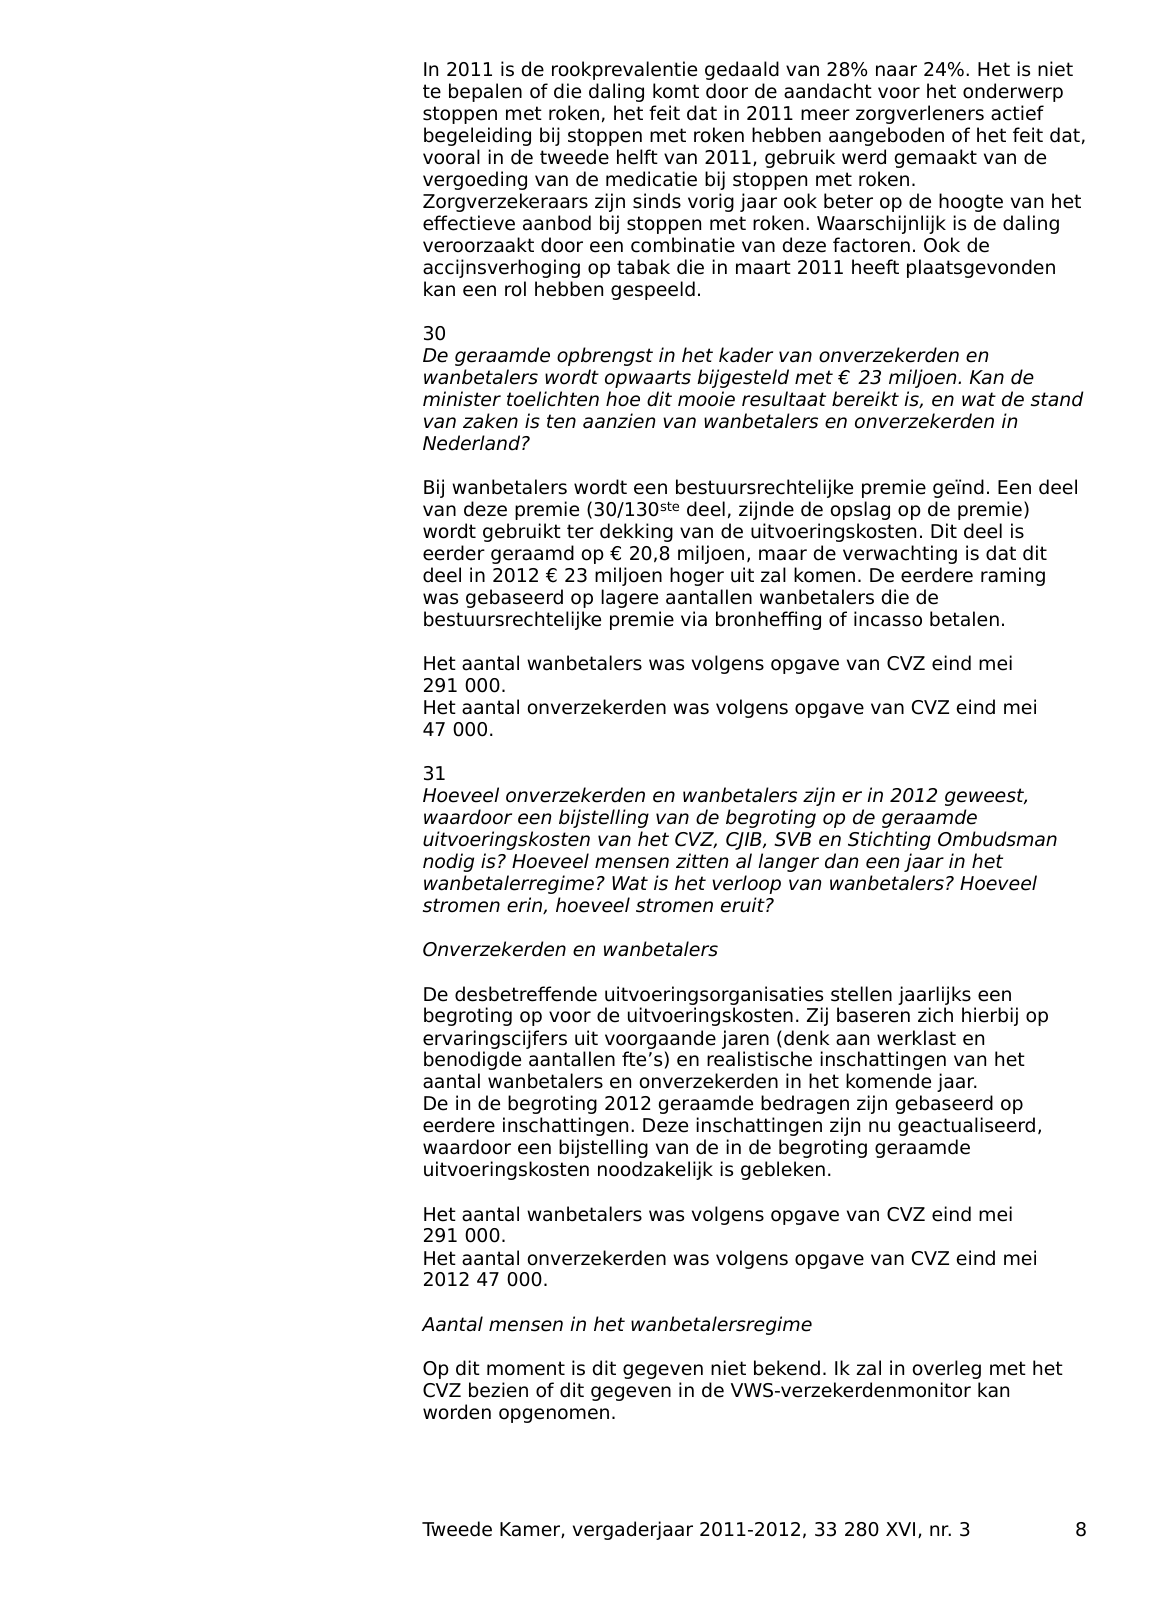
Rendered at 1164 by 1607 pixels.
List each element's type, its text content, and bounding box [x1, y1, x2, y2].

text Hoeveel onverzekerden en wanbetalers zijn er in 2012 geweest, waardoor een bijstelling van de begroting op de geraamde uitvoeringskosten van het CVZ, CJIB, SVB en Stichting Ombudsman nodig is? Hoeveel mensen zitten al langer dan een jaar in het wanbetalerregime? Wat is het verloop van wanbetalers? Hoeveel stromen erin, hoeveel stromen eruit? [422, 785, 1087, 917]
text Het aantal onverzekerden was volgens opgave van CVZ eind mei 2012 47 000. [422, 1247, 1087, 1291]
text In 2011 is de rookprevalentie gedaald van 28% naar 24%. Het is niet te bepalen of die daling komt door de aandacht voor het onderwerp stoppen met roken, het feit dat in 2011 meer zorgverleners actief begeleiding bij stoppen met roken hebben aangeboden of het feit dat, vooral in de tweede helft van 2011, gebruik werd gemaakt van de vergoeding van de medicatie bij stoppen met roken. Zorgverzekeraars zijn sinds vorig jaar ook beter op de hoogte van het effectieve aanbod bij stoppen met roken. Waarschijnlijk is de daling veroorzaakt door een combinatie van deze factoren. Ook de accijnsverhoging op tabak die in maart 2011 heeft plaatsgevonden kan een rol hebben gespeeld. [422, 59, 1087, 301]
subtitle Aantal mensen in het wanbetalersregime [422, 1313, 1087, 1336]
text 31 [422, 763, 1087, 785]
subtitle Onverzekerden en wanbetalers [422, 939, 1087, 961]
text Het aantal wanbetalers was volgens opgave van CVZ eind mei 291 000. [422, 1203, 1087, 1247]
text Op dit moment is dit gegeven niet bekend. Ik zal in overleg met het CVZ bezien of dit gegeven in de VWS-verzekerdenmonitor kan worden opgenomen. [422, 1358, 1087, 1424]
text Bij wanbetalers wordt een bestuursrechtelijke premie geïnd. Een deel van deze premie (30/130ste deel, zijnde de opslag op de premie) wordt gebruikt ter dekking van de uitvoeringskosten. Dit deel is eerder geraamd op € 20,8 miljoen, maar de verwachting is dat dit deel in 2012 € 23 miljoen hoger uit zal komen. De eerdere raming was gebaseerd op lagere aantallen wanbetalers die de bestuursrechtelijke premie via bronheffing of incasso betalen. [422, 477, 1087, 631]
text De in de begroting 2012 geraamde bedragen zijn gebaseerd op eerdere inschattingen. Deze inschattingen zijn nu geactualiseerd, waardoor een bijstelling van de in de begroting geraamde uitvoeringskosten noodzakelijk is gebleken. [422, 1093, 1087, 1181]
text De geraamde opbrengst in het kader van onverzekerden en wanbetalers wordt opwaarts bijgesteld met € 23 miljoen. Kan de minister toelichten hoe dit mooie resultaat bereikt is, en wat de stand van zaken is ten aanzien van wanbetalers en onverzekerden in Nederland? [422, 345, 1087, 455]
text 30 [422, 323, 1087, 345]
text Het aantal onverzekerden was volgens opgave van CVZ eind mei 47 000. [422, 697, 1087, 741]
text De desbetreffende uitvoeringsorganisaties stellen jaarlijks een begroting op voor de uitvoeringskosten. Zij baseren zich hierbij op ervaringscijfers uit voorgaande jaren (denk aan werklast en benodigde aantallen fte’s) en realistische inschattingen van het aantal wanbetalers en onverzekerden in het komende jaar. [422, 983, 1087, 1093]
text Het aantal wanbetalers was volgens opgave van CVZ eind mei 291 000. [422, 653, 1087, 697]
